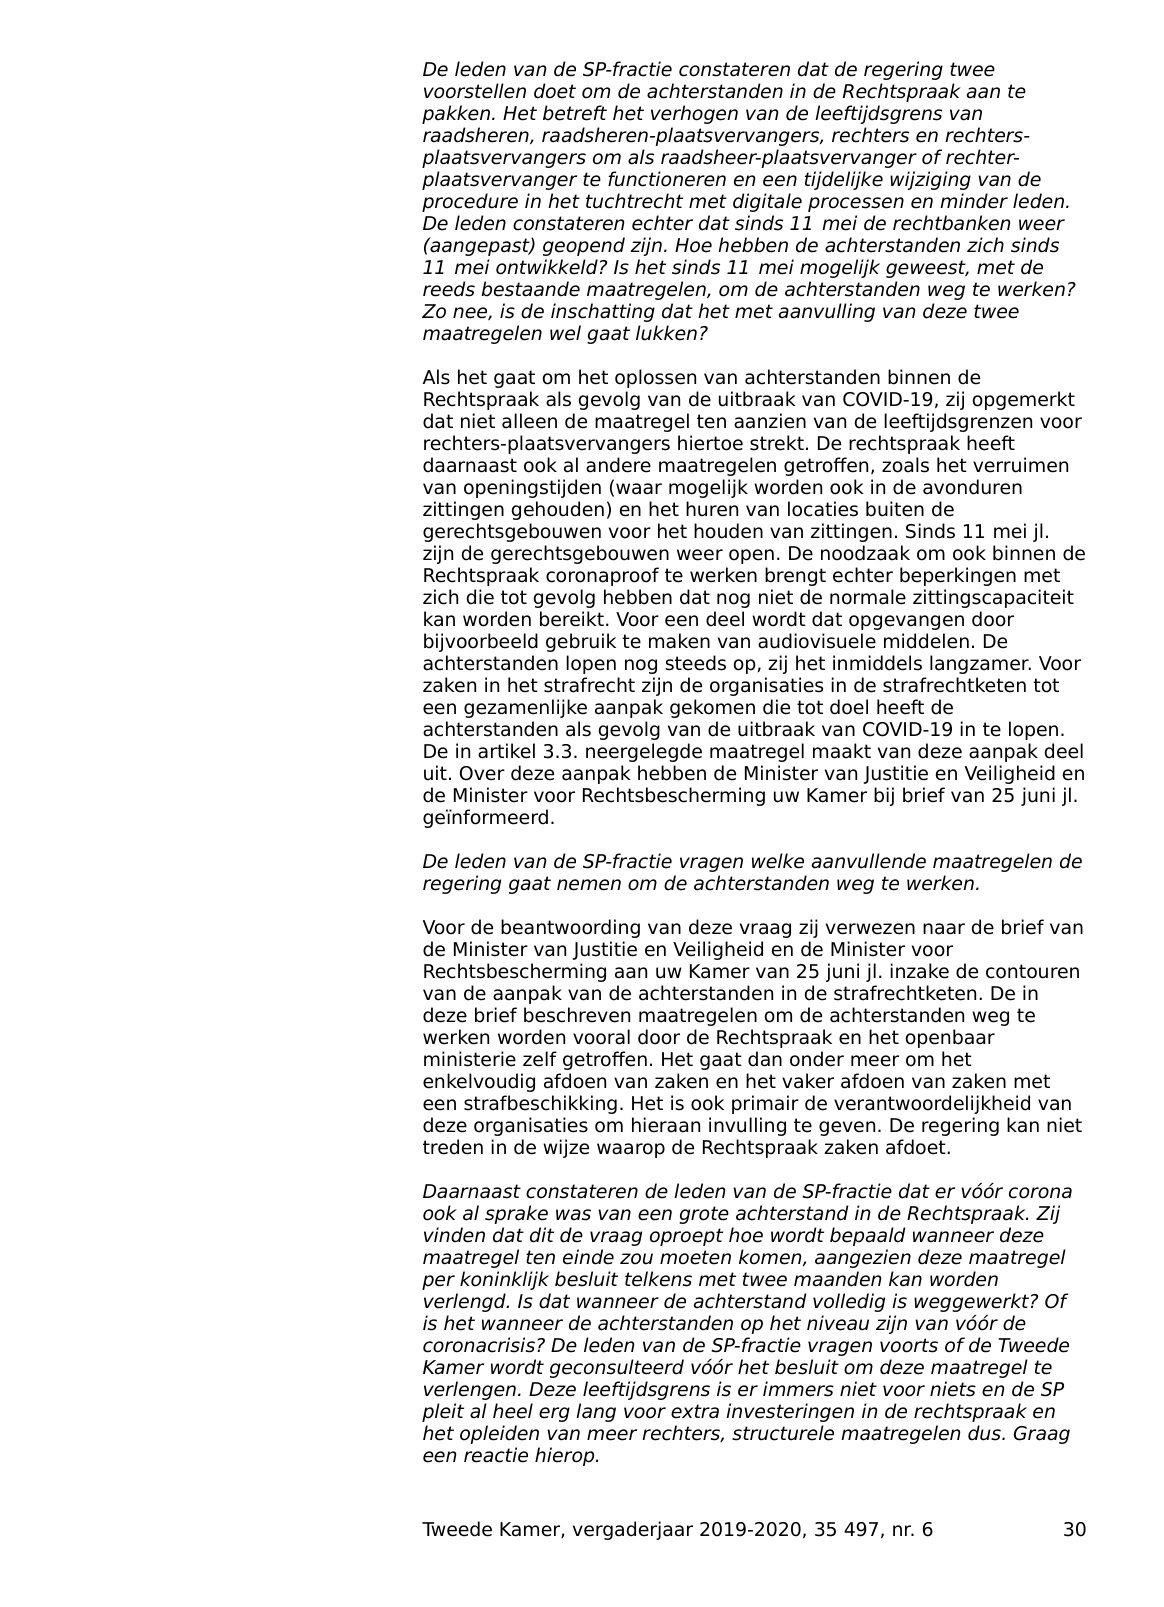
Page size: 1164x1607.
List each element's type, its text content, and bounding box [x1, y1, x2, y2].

text De leden van de SP-fractie constateren dat de regering twee voorstellen doet om de achterstanden in de Rechtspraak aan te pakken. Het betreft het verhogen van de leeftijdsgrens van raadsheren, raadsheren-plaatsvervangers, rechters en rechters-plaatsvervangers om als raadsheer-plaatsvervanger of rechter-plaatsvervanger te functioneren en een tijdelijke wijziging van de procedure in het tuchtrecht met digitale processen en minder leden. De leden constateren echter dat sinds 11 mei de rechtbanken weer (aangepast) geopend zijn. Hoe hebben de achterstanden zich sinds 11 mei ontwikkeld? Is het sinds 11 mei mogelijk geweest, met de reeds bestaande maatregelen, om de achterstanden weg te werken? Zo nee, is de inschatting dat het met aanvulling van deze twee maatregelen wel gaat lukken? [422, 59, 1087, 345]
text Daarnaast constateren de leden van de SP-fractie dat er vóór corona ook al sprake was van een grote achterstand in de Rechtspraak. Zij vinden dat dit de vraag oproept hoe wordt bepaald wanneer deze maatregel ten einde zou moeten komen, aangezien deze maatregel per koninklijk besluit telkens met twee maanden kan worden verlengd. Is dat wanneer de achterstand volledig is weggewerkt? Of is het wanneer de achterstanden op het niveau zijn van vóór de coronacrisis? De leden van de SP-fractie vragen voorts of de Tweede Kamer wordt geconsulteerd vóór het besluit om deze maatregel te verlengen. Deze leeftijdsgrens is er immers niet voor niets en de SP pleit al heel erg lang voor extra investeringen in de rechtspraak en het opleiden van meer rechters, structurele maatregelen dus. Graag een reactie hierop. [422, 1181, 1087, 1467]
text De leden van de SP-fractie vragen welke aanvullende maatregelen de regering gaat nemen om de achterstanden weg te werken. [422, 851, 1087, 895]
text Voor de beantwoording van deze vraag zij verwezen naar de brief van de Minister van Justitie en Veiligheid en de Minister voor Rechtsbescherming aan uw Kamer van 25 juni jl. inzake de contouren van de aanpak van de achterstanden in de strafrechtketen. De in deze brief beschreven maatregelen om de achterstanden weg te werken worden vooral door de Rechtspraak en het openbaar ministerie zelf getroffen. Het gaat dan onder meer om het enkelvoudig afdoen van zaken en het vaker afdoen van zaken met een strafbeschikking. Het is ook primair de verantwoordelijkheid van deze organisaties om hieraan invulling te geven. De regering kan niet treden in de wijze waarop de Rechtspraak zaken afdoet. [422, 917, 1087, 1159]
text Als het gaat om het oplossen van achterstanden binnen de Rechtspraak als gevolg van de uitbraak van COVID-19, zij opgemerkt dat niet alleen de maatregel ten aanzien van de leeftijdsgrenzen voor rechters-plaatsvervangers hiertoe strekt. De rechtspraak heeft daarnaast ook al andere maatregelen getroffen, zoals het verruimen van openingstijden (waar mogelijk worden ook in de avonduren zittingen gehouden) en het huren van locaties buiten de gerechtsgebouwen voor het houden van zittingen. Sinds 11 mei jl. zijn de gerechtsgebouwen weer open. De noodzaak om ook binnen de Rechtspraak coronaproof te werken brengt echter beperkingen met zich die tot gevolg hebben dat nog niet de normale zittingscapaciteit kan worden bereikt. Voor een deel wordt dat opgevangen door bijvoorbeeld gebruik te maken van audiovisuele middelen. De achterstanden lopen nog steeds op, zij het inmiddels langzamer. Voor zaken in het strafrecht zijn de organisaties in de strafrechtketen tot een gezamenlijke aanpak gekomen die tot doel heeft de achterstanden als gevolg van de uitbraak van COVID-19 in te lopen. De in artikel 3.3. neergelegde maatregel maakt van deze aanpak deel uit. Over deze aanpak hebben de Minister van Justitie en Veiligheid en de Minister voor Rechtsbescherming uw Kamer bij brief van 25 juni jl. geïnformeerd. [422, 367, 1087, 828]
